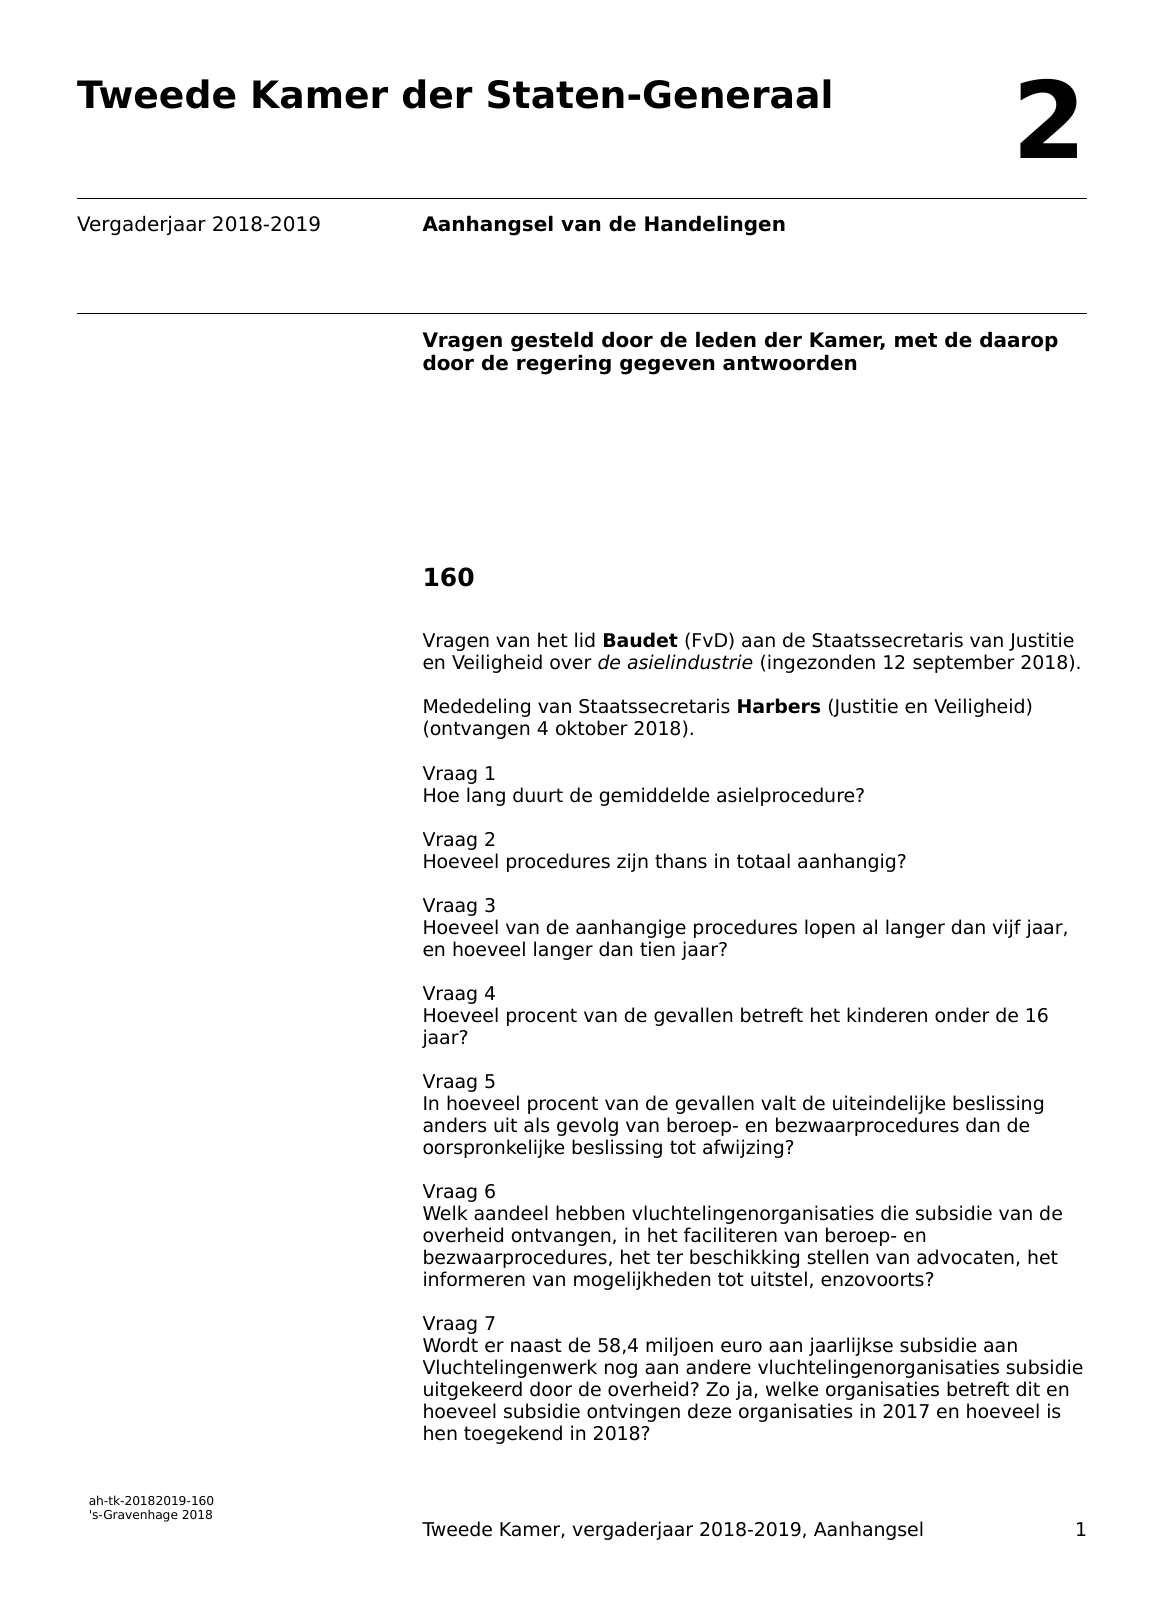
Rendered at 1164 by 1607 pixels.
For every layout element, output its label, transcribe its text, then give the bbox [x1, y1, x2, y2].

text 160 [422, 563, 1087, 592]
text Vraag 7 [422, 1313, 1087, 1335]
table_header 2 [886, 59, 1087, 198]
text Vragen van het lid Baudet (FvD) aan de Staatssecretaris van Justitie en Veiligheid over de asielindustrie (ingezonden 12 september 2018). [422, 630, 1087, 674]
text Hoeveel procent van de gevallen betreft het kinderen onder de 16 jaar? [422, 1005, 1087, 1049]
text Hoeveel van de aanhangige procedures lopen al langer dan vijf jaar, en hoeveel langer dan tien jaar? [422, 917, 1087, 961]
text Vraag 4 [422, 983, 1087, 1005]
table_cell Aanhangsel van de Handelingen [422, 199, 1087, 313]
text Vraag 2 [422, 829, 1087, 851]
table_cell Vergaderjaar 2018-2019 [77, 199, 422, 313]
text Hoeveel procedures zijn thans in totaal aanhangig? [422, 851, 1087, 873]
table_cell [77, 314, 422, 375]
table_header Tweede Kamer der Staten-Generaal [77, 59, 886, 198]
text Vraag 6 [422, 1181, 1087, 1203]
text ah-tk-20182019-160 [88, 1494, 323, 1508]
text Vraag 1 [422, 762, 1087, 784]
table_cell Vragen gesteld door de leden der Kamer, met de daarop door de regering gegeven antwoorden [422, 314, 1087, 375]
text Hoe lang duurt de gemiddelde asielprocedure? [422, 784, 1087, 806]
text 's-Gravenhage 2018 [88, 1508, 323, 1522]
text In hoeveel procent van de gevallen valt de uiteindelijke beslissing anders uit als gevolg van beroep- en bezwaarprocedures dan de oorspronkelijke beslissing tot afwijzing? [422, 1093, 1087, 1159]
text Vraag 5 [422, 1071, 1087, 1093]
text Vraag 3 [422, 895, 1087, 917]
text Wordt er naast de 58,4 miljoen euro aan jaarlijkse subsidie aan Vluchtelingenwerk nog aan andere vluchtelingenorganisaties subsidie uitgekeerd door de overheid? Zo ja, welke organisaties betreft dit en hoeveel subsidie ontvingen deze organisaties in 2017 en hoeveel is hen toegekend in 2018? [422, 1335, 1087, 1445]
text Welk aandeel hebben vluchtelingenorganisaties die subsidie van de overheid ontvangen, in het faciliteren van beroep- en bezwaarprocedures, het ter beschikking stellen van advocaten, het informeren van mogelijkheden tot uitstel, enzovoorts? [422, 1203, 1087, 1291]
text Mededeling van Staatssecretaris Harbers (Justitie en Veiligheid) (ontvangen 4 oktober 2018). [422, 696, 1087, 740]
